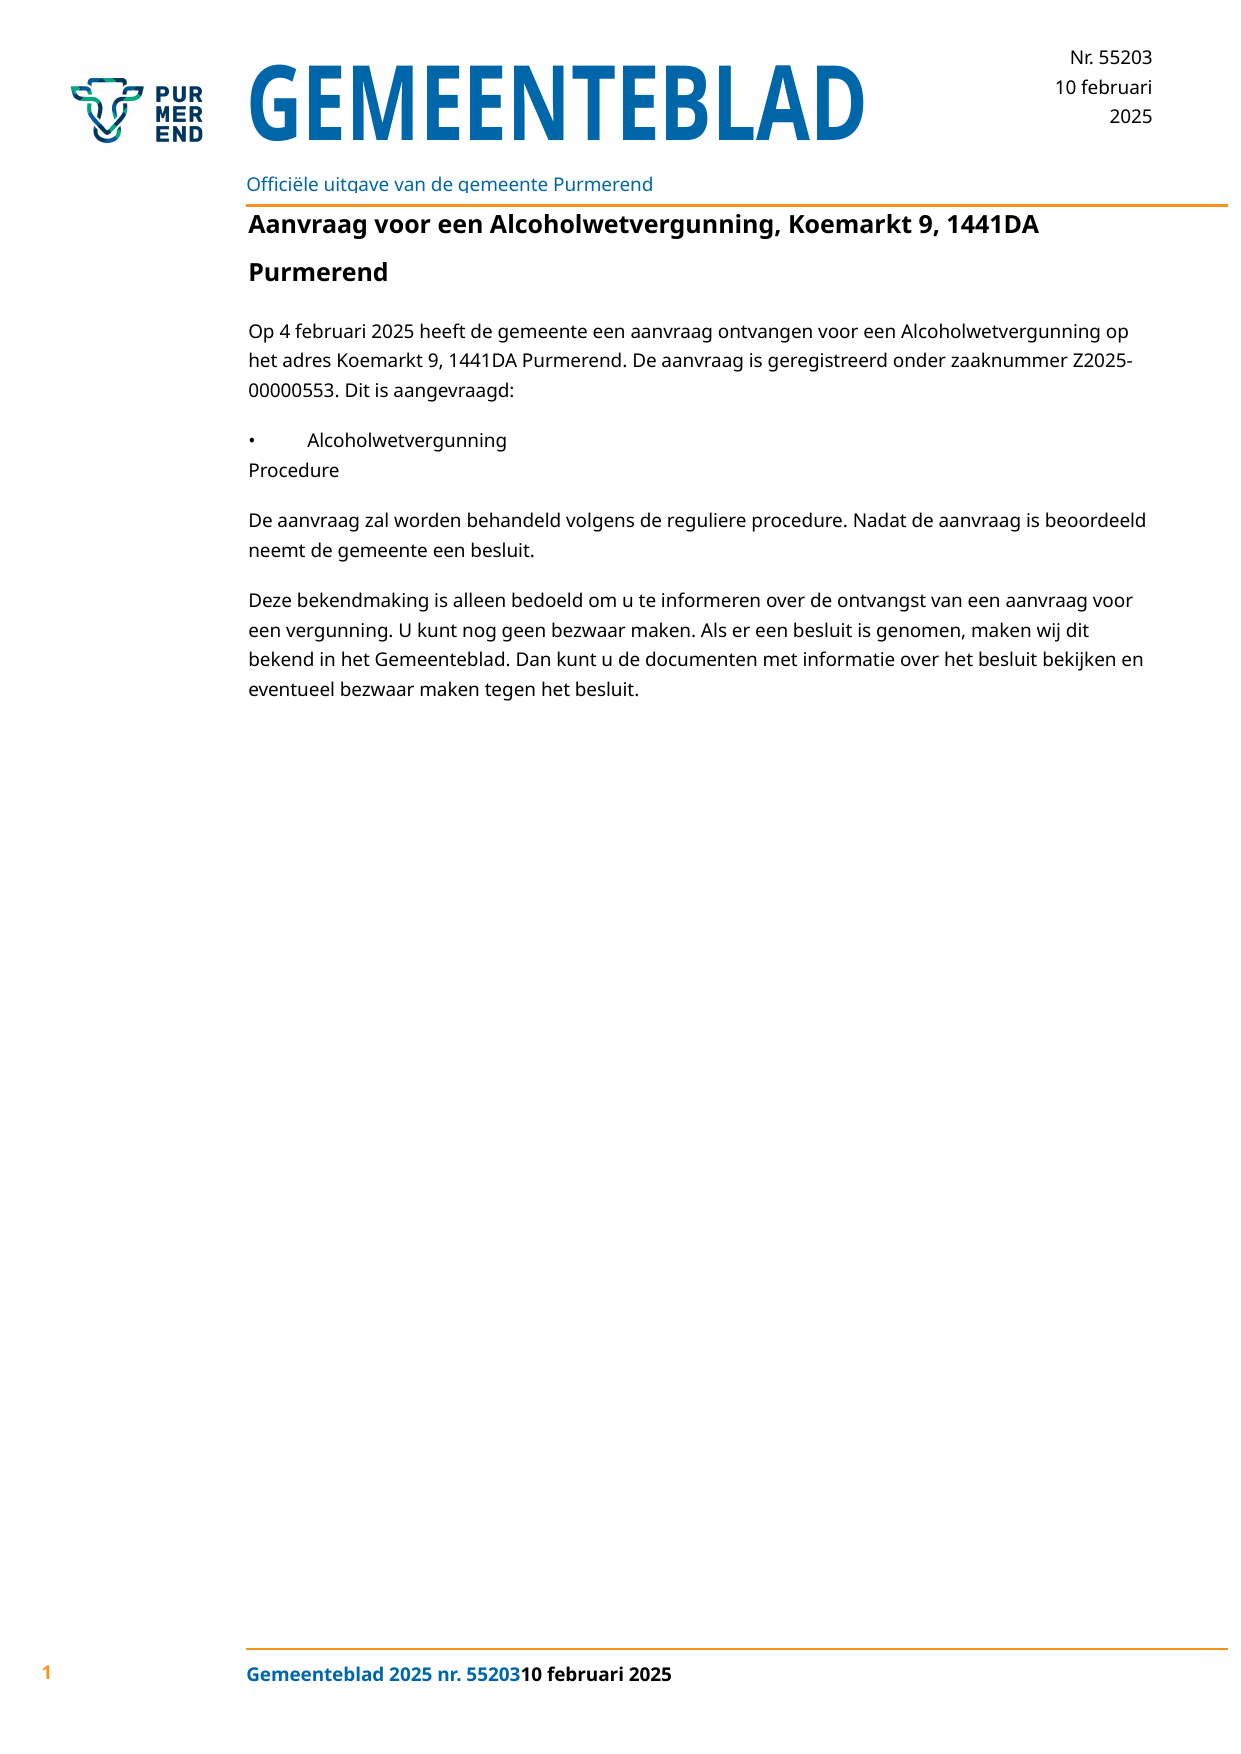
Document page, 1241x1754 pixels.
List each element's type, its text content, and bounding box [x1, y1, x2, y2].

text Op 4 februari 2025 heeft de gemeente een aanvraag ontvangen voor een Alcoholwetvergunning op het adres Koemarkt 9, 1441DA Purmerend. De aanvraag is geregistreerd onder zaaknummer Z2025-00000553. Dit is aangevraagd: [248, 318, 1152, 403]
text Aanvraag voor een Alcoholwetvergunning, Koemarkt 9, 1441DA Purmerend [248, 207, 1152, 288]
text Procedure [248, 457, 1152, 483]
text Deze bekendmaking is alleen bedoeld om u te informeren over de ontvangst van een aanvraag voor een vergunning. U kunt nog geen bezwaar maken. Als er een besluit is genomen, maken wij dit bekend in het Gemeenteblad. Dan kunt u de documenten met informatie over het besluit bekijken en eventueel bezwaar maken tegen het besluit. [248, 587, 1152, 702]
list Alcoholwetvergunning [248, 427, 1152, 453]
picture [41, 47, 231, 172]
text De aanvraag zal worden behandeld volgens de reguliere procedure. Nadat de aanvraag is beoordeeld neemt de gemeente een besluit. [248, 507, 1152, 563]
